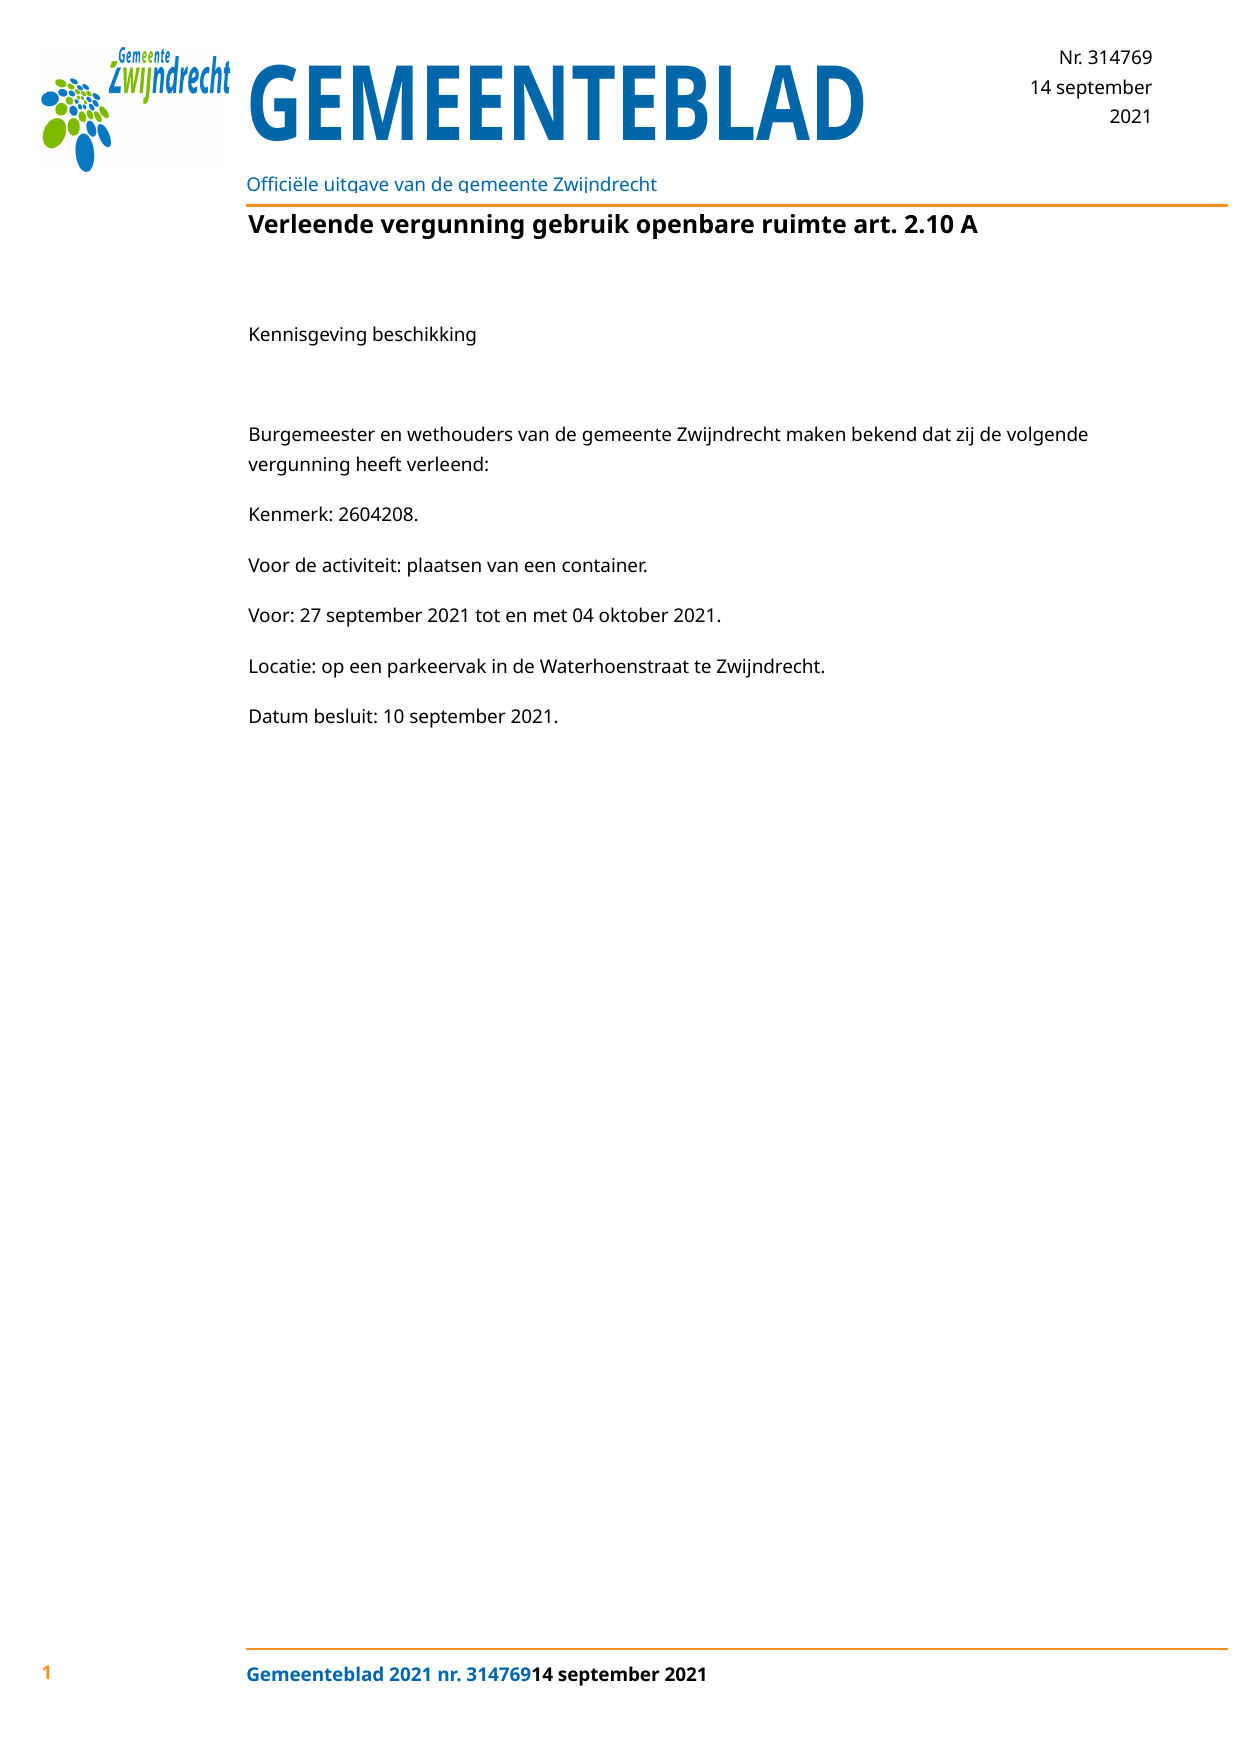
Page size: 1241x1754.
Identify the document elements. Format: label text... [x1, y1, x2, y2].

picture [41, 47, 231, 172]
text Kennisgeving beschikking [248, 321, 1152, 346]
text Voor de activiteit: plaatsen van een container. [248, 552, 1152, 578]
text Burgemeester en wethouders van de gemeente Zwijndrecht maken bekend dat zij de volgende vergunning heeft verleend: [248, 422, 1152, 477]
text Locatie: op een parkeervak in de Waterhoenstraat te Zwijndrecht. [248, 653, 1152, 678]
text Verleende vergunning gebruik openbare ruimte art. 2.10 A [248, 207, 1152, 241]
text Voor: 27 september 2021 tot en met 04 oktober 2021. [248, 602, 1152, 628]
text Datum besluit: 10 september 2021. [248, 703, 1152, 729]
text Kenmerk: 2604208. [248, 502, 1152, 527]
